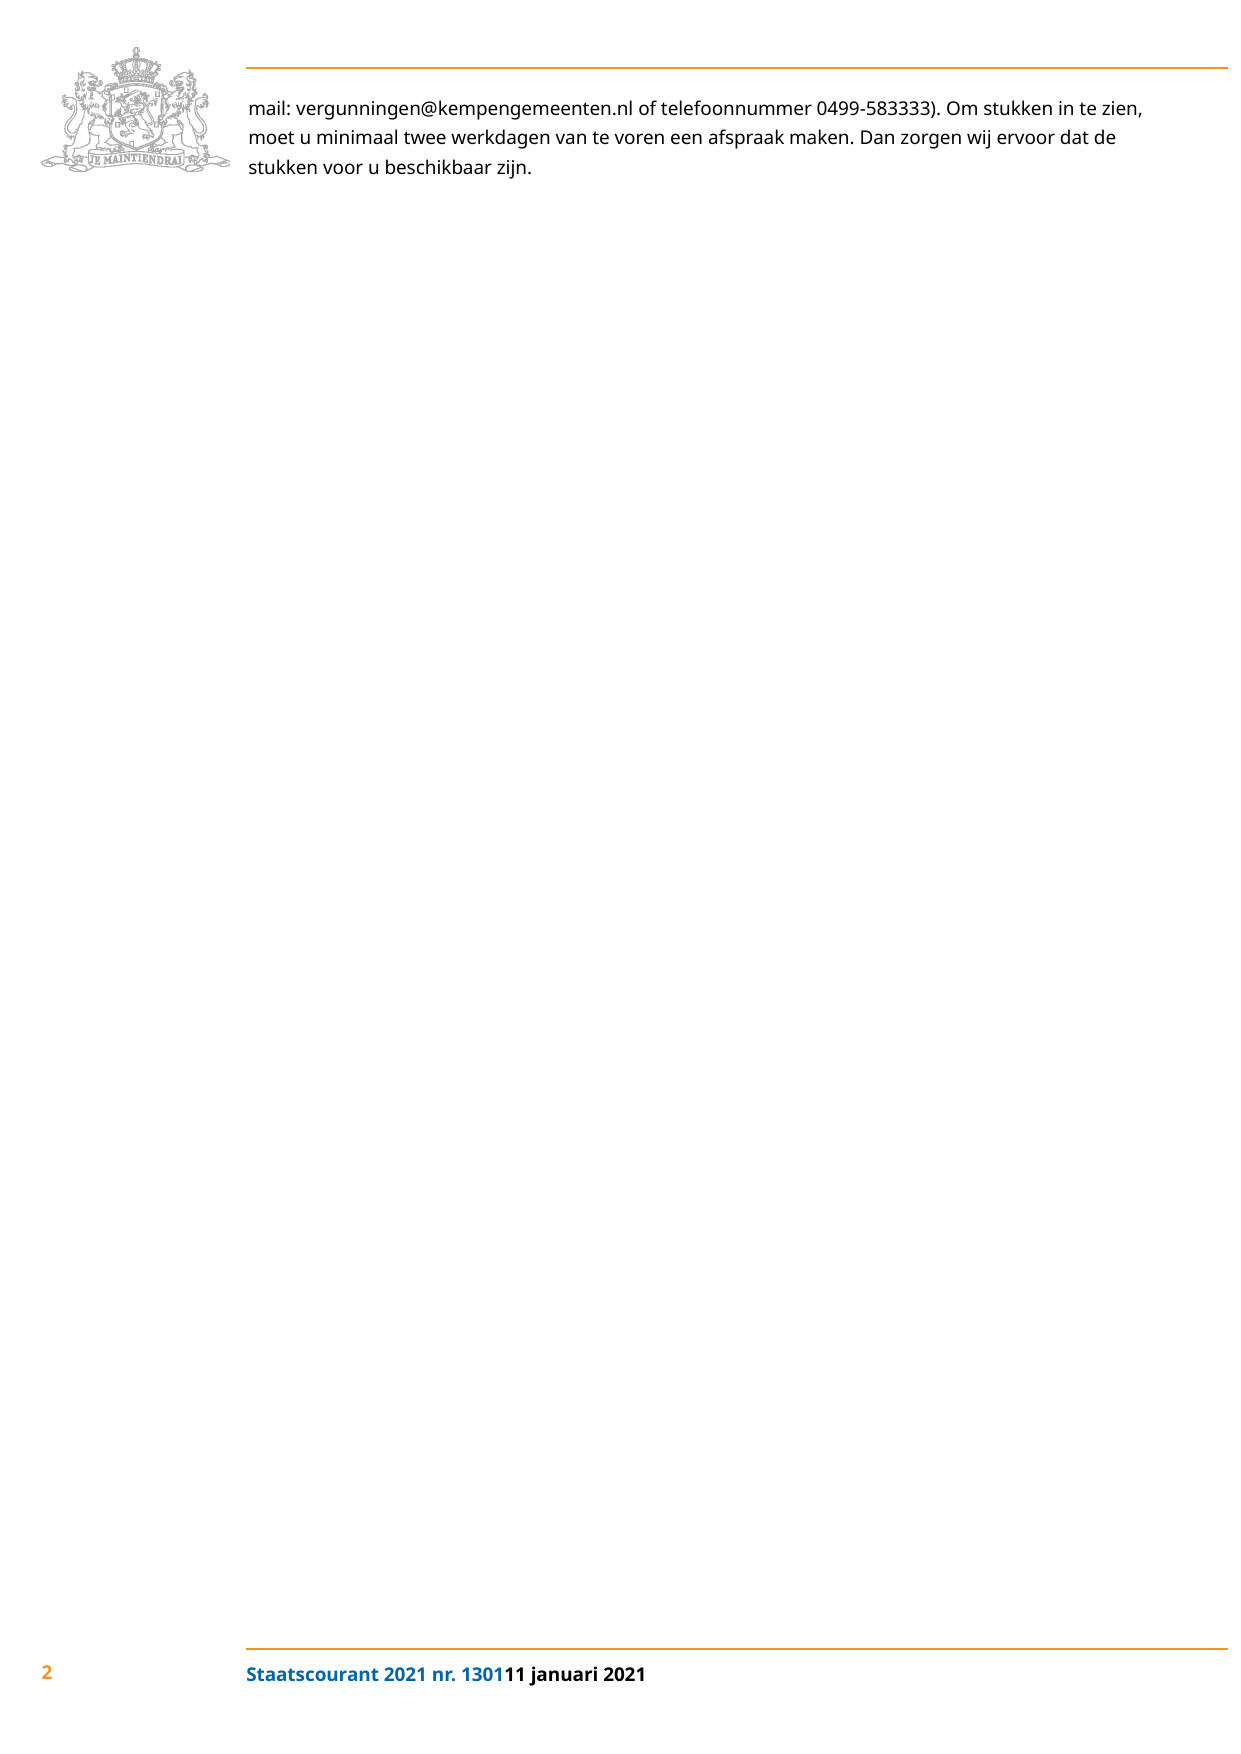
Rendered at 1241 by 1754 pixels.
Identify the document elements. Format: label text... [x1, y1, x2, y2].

text mail: vergunningen@kempengemeenten.nl of telefoonnummer 0499-583333). Om stukken in te zien, moet u minimaal twee werkdagen van te voren een afspraak maken. Dan zorgen wij ervoor dat de stukken voor u beschikbaar zijn. [248, 95, 1152, 180]
picture [41, 47, 231, 172]
